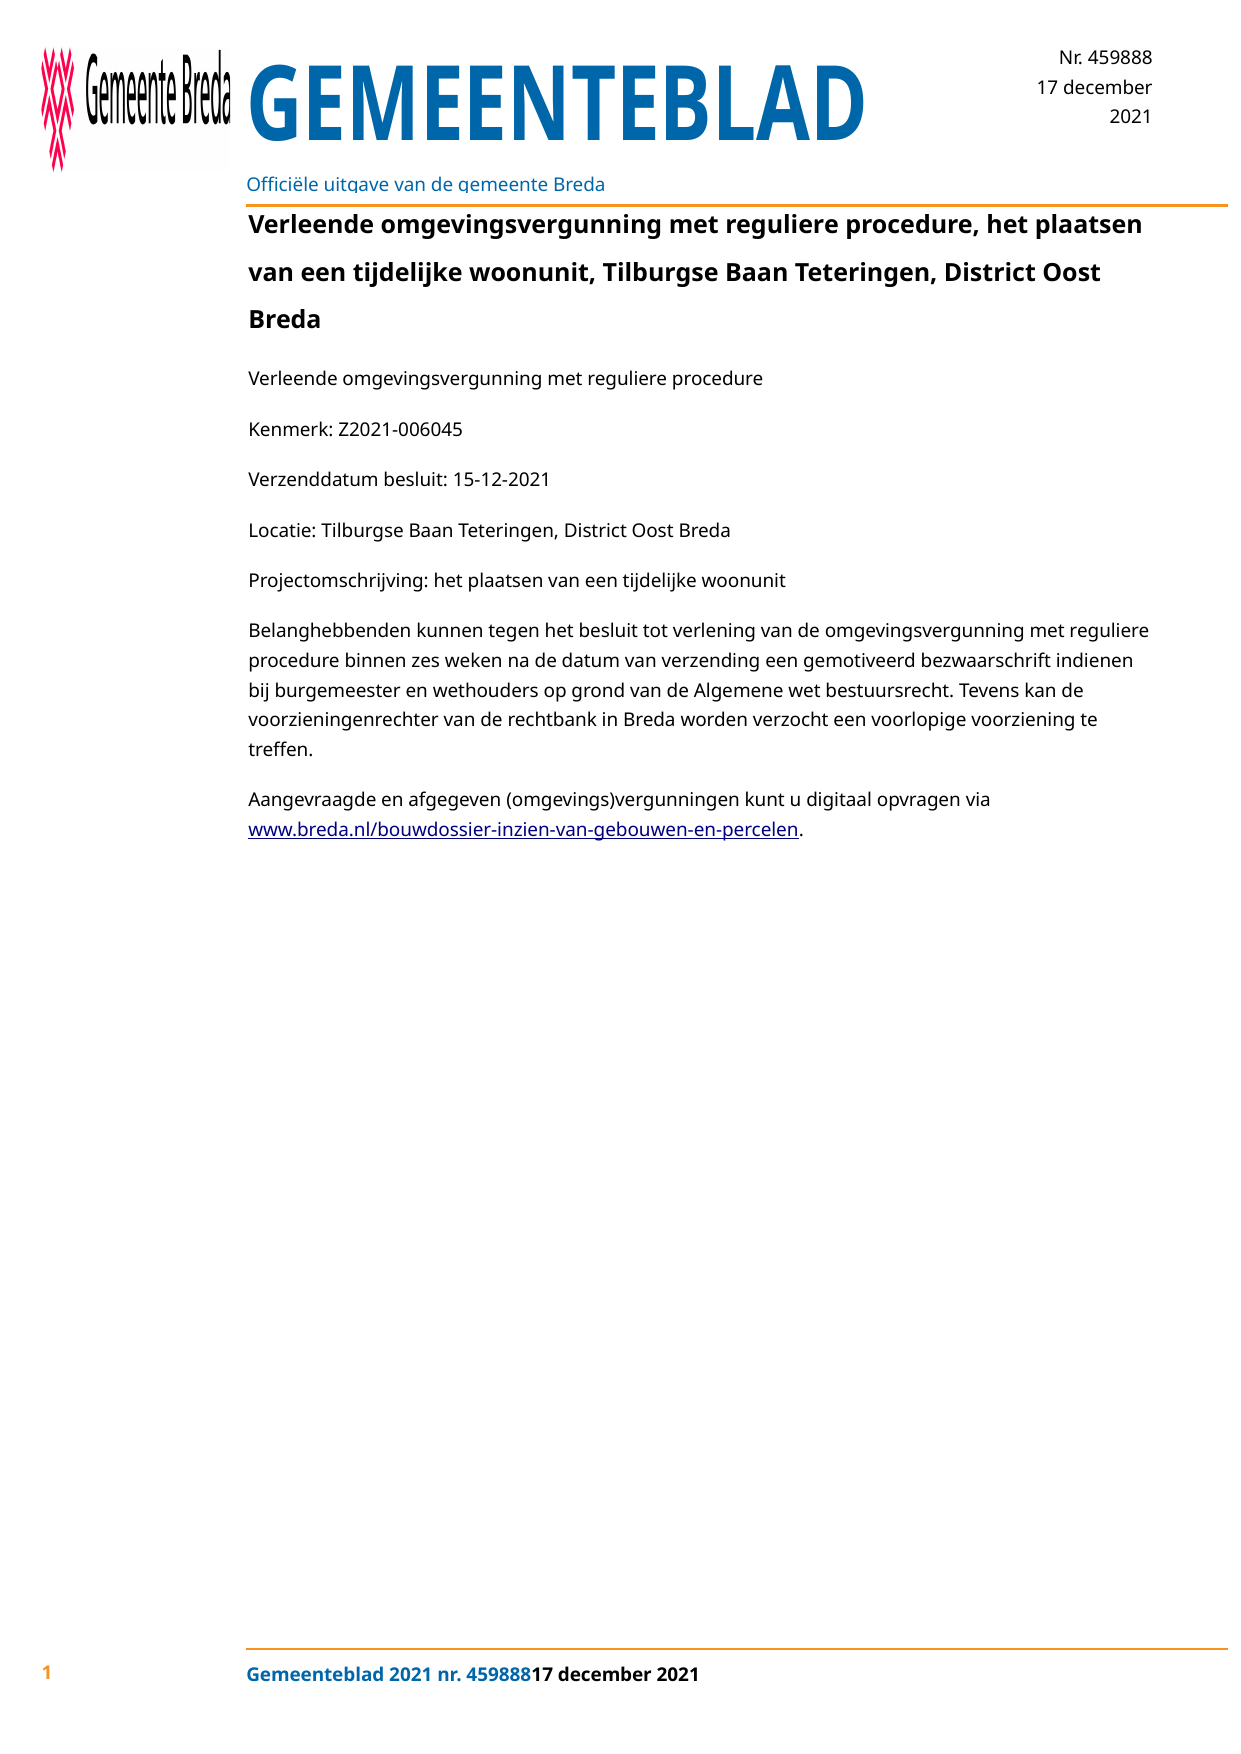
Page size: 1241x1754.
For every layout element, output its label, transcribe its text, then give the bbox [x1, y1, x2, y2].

text Projectomschrijving: het plaatsen van een tijdelijke woonunit [248, 567, 1152, 593]
text Kenmerk: Z2021-006045 [248, 416, 1152, 442]
text Aangevraagde en afgegeven (omgevings)vergunningen kunt u digitaal opvragen via www.breda.nl/bouwdossier-inzien-van-gebouwen-en-percelen. [248, 786, 1152, 842]
text Verleende omgevingsvergunning met reguliere procedure [248, 366, 1152, 391]
text Verzenddatum besluit: 15-12-2021 [248, 466, 1152, 492]
text Locatie: Tilburgse Baan Teteringen, District Oost Breda [248, 517, 1152, 542]
text Belanghebbenden kunnen tegen het besluit tot verlening van de omgevingsvergunning met reguliere procedure binnen zes weken na de datum van verzending een gemotiveerd bezwaarschrift indienen bij burgemeester en wethouders op grond van de Algemene wet bestuursrecht. Tevens kan de voorzieningenrechter van de rechtbank in Breda worden verzocht een voorlopige voorziening te treffen. [248, 618, 1152, 762]
text Verleende omgevingsvergunning met reguliere procedure, het plaatsen van een tijdelijke woonunit, Tilburgse Baan Teteringen, District Oost Breda [248, 207, 1152, 336]
picture [41, 47, 231, 172]
